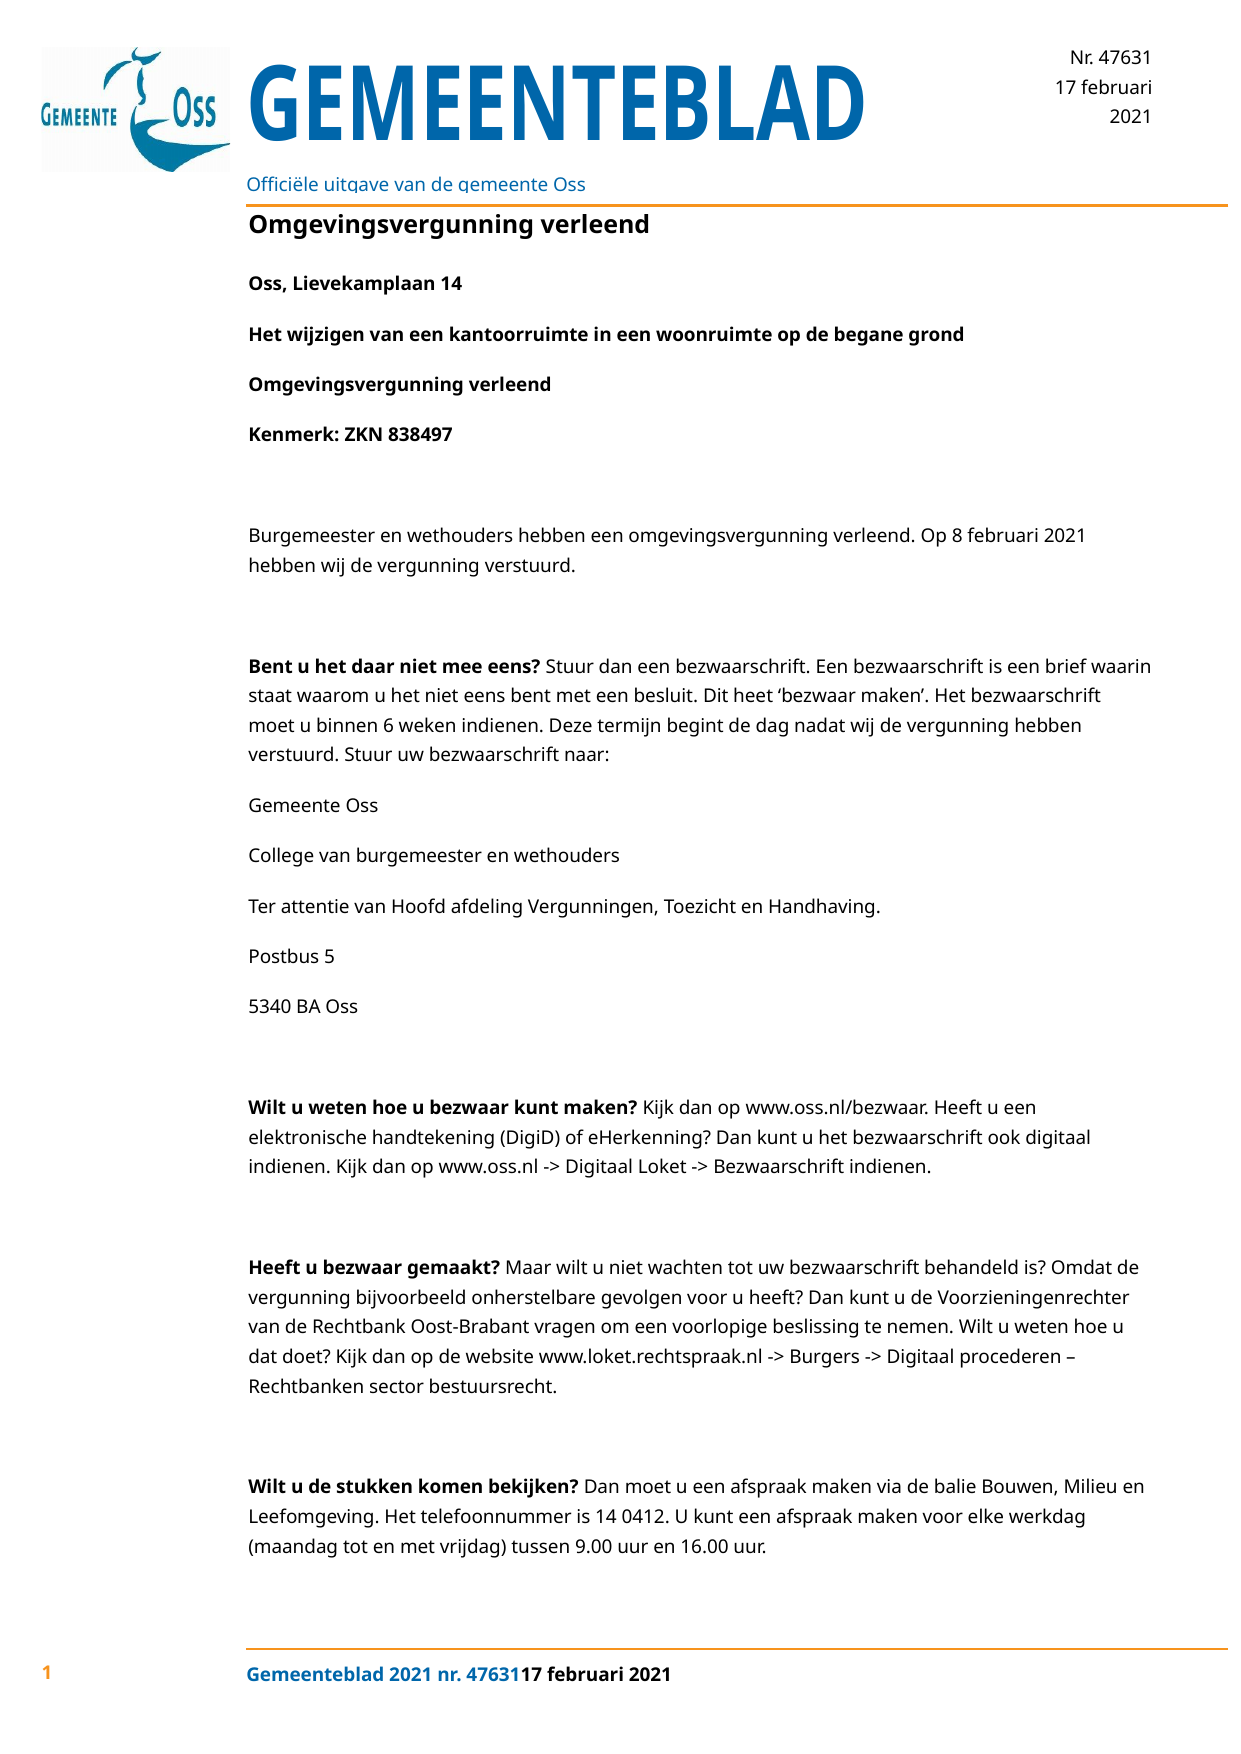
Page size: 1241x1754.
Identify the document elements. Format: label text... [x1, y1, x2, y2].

text Wilt u weten hoe u bezwaar kunt maken? Kijk dan op www.oss.nl/bezwaar. Heeft u een elektronische handtekening (DigiD) of eHerkenning? Dan kunt u het bezwaarschrift ook digitaal indienen. Kijk dan op www.oss.nl -> Digitaal Loket -> Bezwaarschrift indienen. [248, 1094, 1152, 1179]
text Kenmerk: ZKN 838497 [248, 422, 1152, 447]
text Oss, Lievekamplaan 14 [248, 270, 1152, 296]
text Gemeente Oss [248, 792, 1152, 818]
text Bent u het daar niet mee eens? Stuur dan een bezwaarschrift. Een bezwaarschrift is een brief waarin staat waarom u het niet eens bent met een besluit. Dit heet ‘bezwaar maken’. Het bezwaarschrift moet u binnen 6 weken indienen. Deze termijn begint de dag nadat wij de vergunning hebben verstuurd. Stuur uw bezwaarschrift naar: [248, 653, 1152, 767]
text Burgemeester en wethouders hebben een omgevingsvergunning verleend. Op 8 februari 2021 hebben wij de vergunning verstuurd. [248, 522, 1152, 578]
text Omgevingsvergunning verleend [248, 207, 1152, 241]
text Omgevingsvergunning verleend [248, 371, 1152, 397]
text Ter attentie van Hoofd afdeling Vergunningen, Toezicht en Handhaving. [248, 893, 1152, 918]
text Wilt u de stukken komen bekijken? Dan moet u een afspraak maken via de balie Bouwen, Milieu en Leefomgeving. Het telefoonnummer is 14 0412. U kunt een afspraak maken voor elke werkdag (maandag tot en met vrijdag) tussen 9.00 uur en 16.00 uur. [248, 1474, 1152, 1558]
picture [41, 47, 231, 172]
text 5340 BA Oss [248, 994, 1152, 1019]
text Postbus 5 [248, 943, 1152, 969]
text Heeft u bezwaar gemaakt? Maar wilt u niet wachten tot uw bezwaarschrift behandeld is? Omdat de vergunning bijvoorbeeld onherstelbare gevolgen voor u heeft? Dan kunt u de Voorzieningenrechter van de Rechtbank Oost-Brabant vragen om een voorlopige beslissing te nemen. Wilt u weten hoe u dat doet? Kijk dan op de website www.loket.rechtspraak.nl -> Burgers -> Digitaal procederen – Rechtbanken sector bestuursrecht. [248, 1254, 1152, 1398]
text Het wijzigen van een kantoorruimte in een woonruimte op de begane grond [248, 321, 1152, 346]
text College van burgemeester en wethouders [248, 842, 1152, 868]
